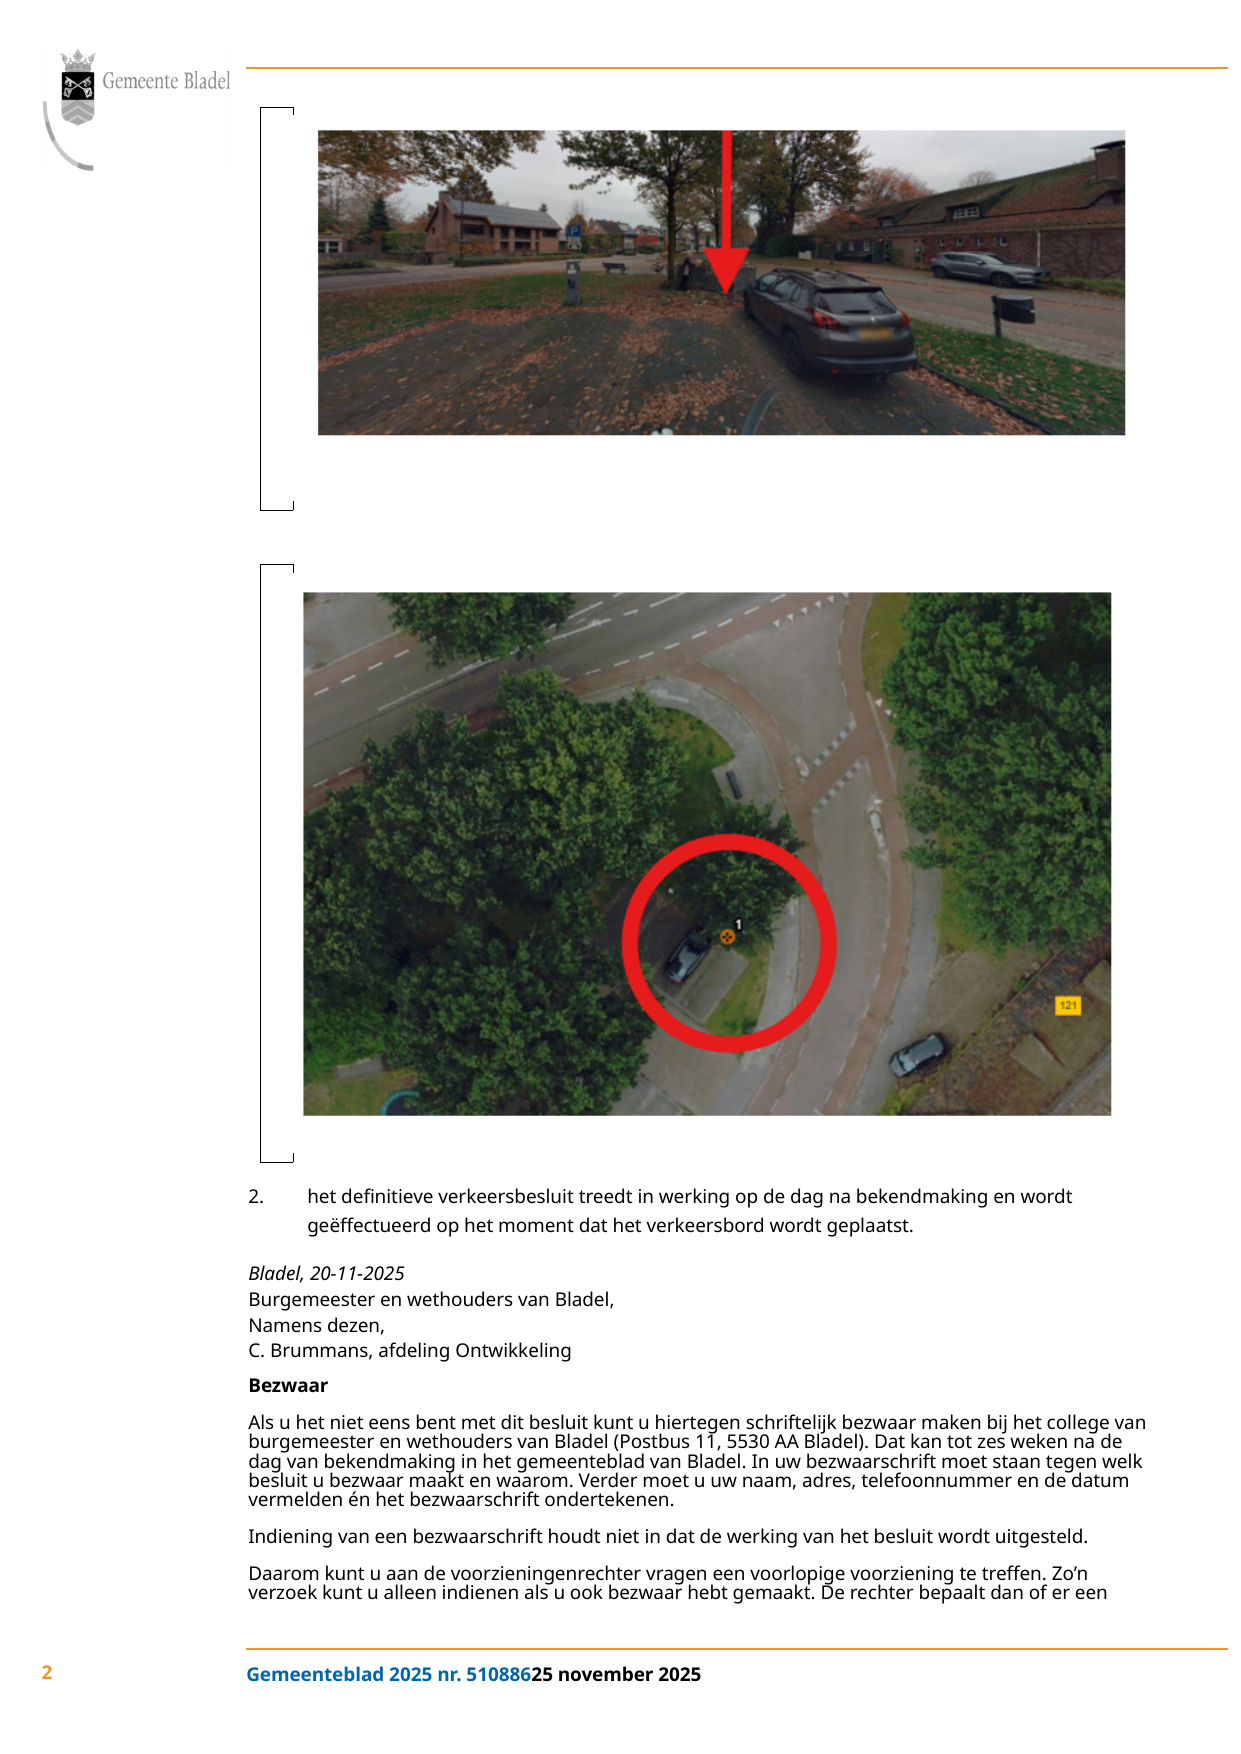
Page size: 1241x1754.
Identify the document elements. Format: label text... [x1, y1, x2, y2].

text Bezwaar [248, 1377, 1152, 1396]
picture [41, 47, 231, 172]
text Burgemeester en wethouders van Bladel, [248, 1286, 1152, 1312]
text Als u het niet eens bent met dit besluit kunt u hiertegen schriftelijk bezwaar maken bij het college van burgemeester en wethouders van Bladel (Postbus 11, 5530 AA Bladel). Dat kan tot zes weken na de dag van bekendmaking in het gemeenteblad van Bladel. In uw bezwaarschrift moet staan tegen welk besluit u bezwaar maakt en waarom. Verder moet u uw naam, adres, telefoonnummer en de datum vermelden én het bezwaarschrift ondertekenen. [248, 1414, 1152, 1510]
text C. Brummans, afdeling Ontwikkeling [248, 1338, 1152, 1363]
text Daarom kunt u aan de voorzieningenrechter vragen een voorlopige voorziening te treffen. Zo’n verzoek kunt u alleen indienen als u ook bezwaar hebt gemaakt. De rechter bepaalt dan of er een [248, 1565, 1152, 1604]
picture [268, 115, 1173, 501]
text Bladel, 20-11-2025 [248, 1261, 1152, 1286]
text Namens dezen, [248, 1312, 1152, 1338]
picture [268, 573, 1173, 1153]
list het definitieve verkeersbesluit treedt in werking op de dag na bekendmaking en wordt geëffectueerd op het moment dat het verkeersbord wordt geplaatst. [248, 1183, 1152, 1238]
text Indiening van een bezwaarschrift houdt niet in dat de werking van het besluit wordt uitgesteld. [248, 1528, 1152, 1547]
